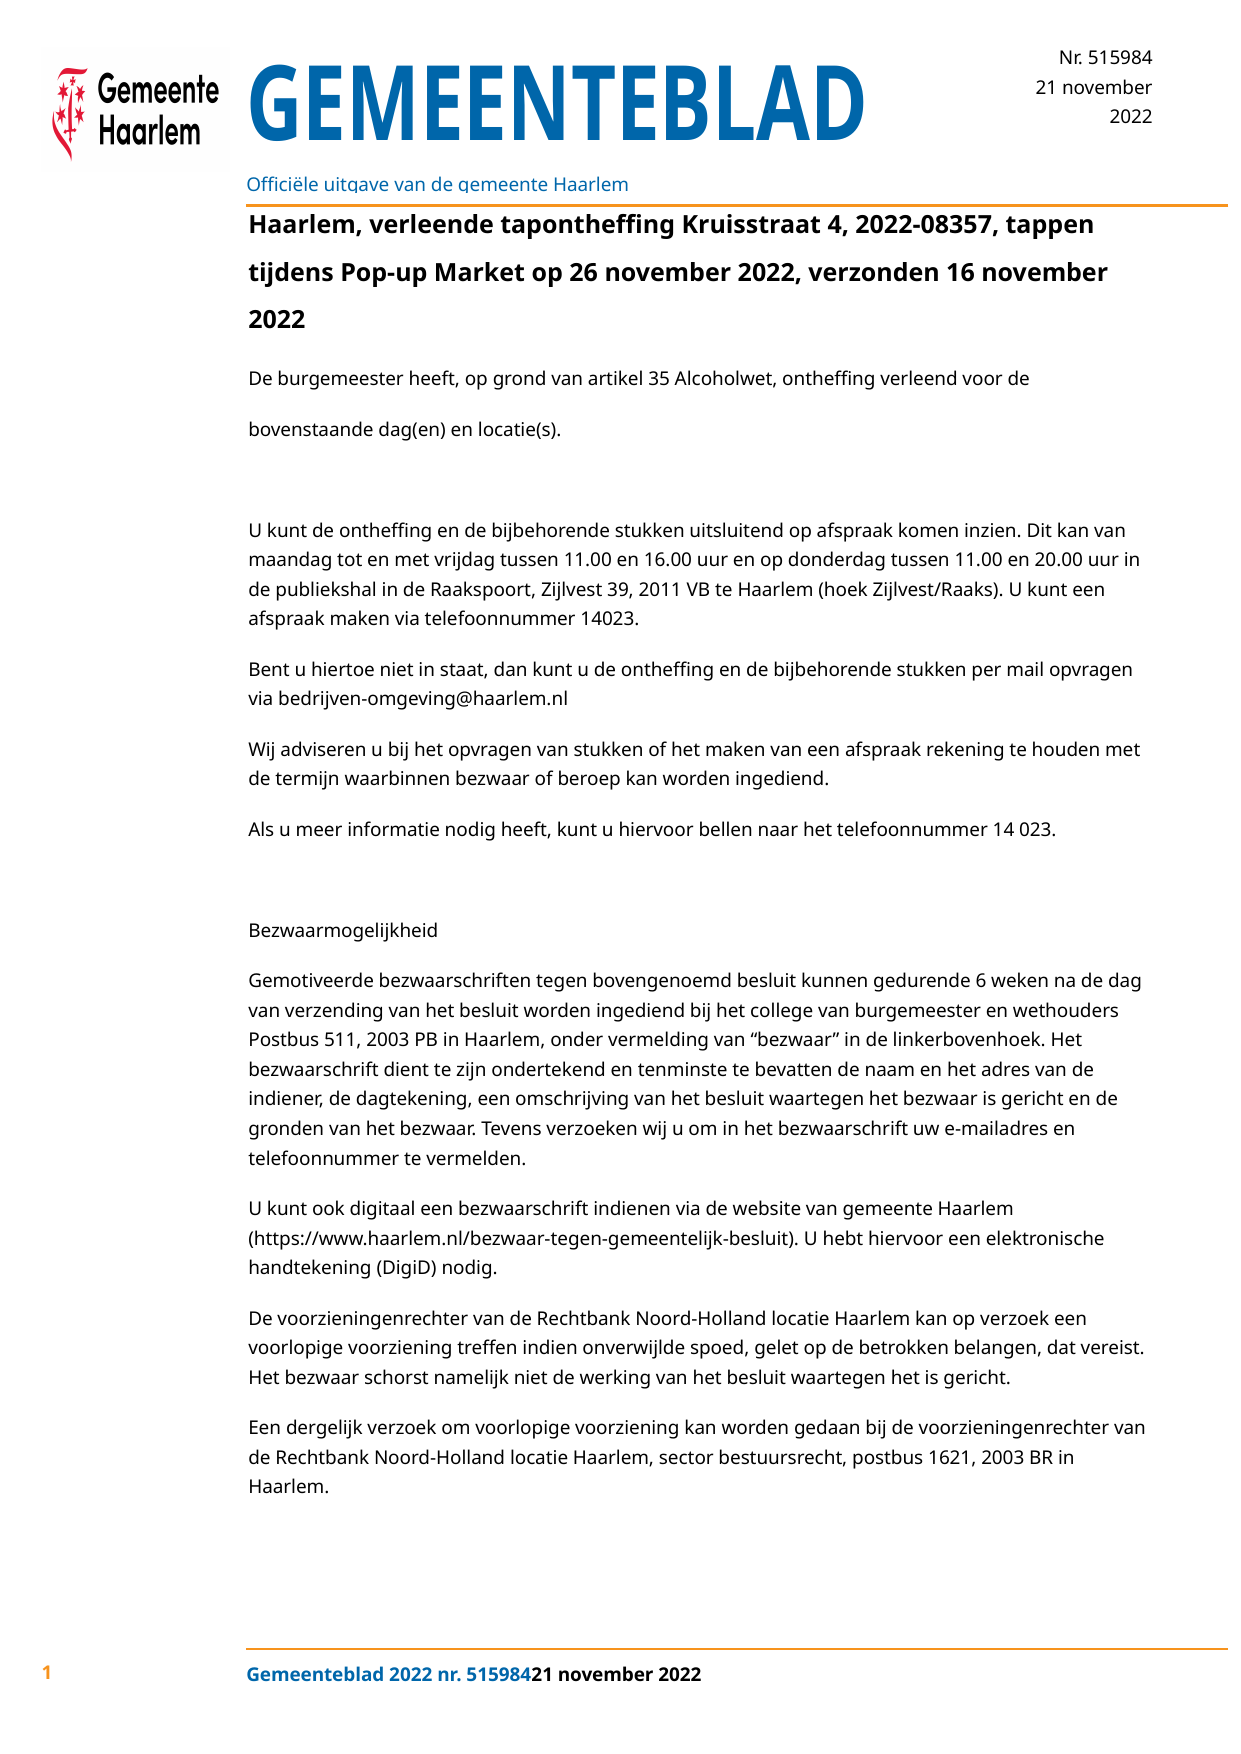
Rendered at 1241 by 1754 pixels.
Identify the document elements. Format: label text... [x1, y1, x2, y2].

text Haarlem, verleende tapontheffing Kruisstraat 4, 2022-08357, tappen tijdens Pop-up Market op 26 november 2022, verzonden 16 november 2022 [248, 207, 1152, 336]
text Een dergelijk verzoek om voorlopige voorziening kan worden gedaan bij de voorzieningenrechter van de Rechtbank Noord-Holland locatie Haarlem, sector bestuursrecht, postbus 1621, 2003 BR in Haarlem. [248, 1414, 1152, 1499]
text Bezwaarmogelijkheid [248, 917, 1152, 942]
text U kunt de ontheffing en de bijbehorende stukken uitsluitend op afspraak komen inzien. Dit kan van maandag tot en met vrijdag tussen 11.00 en 16.00 uur en op donderdag tussen 11.00 en 20.00 uur in de publiekshal in de Raakspoort, Zijlvest 39, 2011 VB te Haarlem (hoek Zijlvest/Raaks). U kunt een afspraak maken via telefoonnummer 14023. [248, 517, 1152, 631]
text De burgemeester heeft, op grond van artikel 35 Alcoholwet, ontheffing verleend voor de [248, 366, 1152, 391]
text Bent u hiertoe niet in staat, dan kunt u de ontheffing en de bijbehorende stukken per mail opvragen via bedrijven-omgeving@haarlem.nl [248, 656, 1152, 711]
picture [41, 47, 231, 172]
text Als u meer informatie nodig heeft, kunt u hiervoor bellen naar het telefoonnummer 14 023. [248, 816, 1152, 842]
text Wij adviseren u bij het opvragen van stukken of het maken van een afspraak rekening te houden met de termijn waarbinnen bezwaar of beroep kan worden ingediend. [248, 736, 1152, 791]
text U kunt ook digitaal een bezwaarschrift indienen via de website van gemeente Haarlem (https://www.haarlem.nl/bezwaar-tegen-gemeentelijk-besluit). U hebt hiervoor een elektronische handtekening (DigiD) nodig. [248, 1195, 1152, 1280]
text De voorzieningenrechter van de Rechtbank Noord-Holland locatie Haarlem kan op verzoek een voorlopige voorziening treffen indien onverwijlde spoed, gelet op de betrokken belangen, dat vereist. Het bezwaar schorst namelijk niet de werking van het besluit waartegen het is gericht. [248, 1305, 1152, 1389]
text bovenstaande dag(en) en locatie(s). [248, 416, 1152, 442]
text Gemotiveerde bezwaarschriften tegen bovengenoemd besluit kunnen gedurende 6 weken na de dag van verzending van het besluit worden ingediend bij het college van burgemeester en wethouders Postbus 511, 2003 PB in Haarlem, onder vermelding van “bezwaar” in de linkerbovenhoek. Het bezwaarschrift dient te zijn ondertekend en tenminste te bevatten de naam en het adres van de indiener, de dagtekening, een omschrijving van het besluit waartegen het bezwaar is gericht en de gronden van het bezwaar. Tevens verzoeken wij u om in het bezwaarschrift uw e-mailadres en telefoonnummer te vermelden. [248, 967, 1152, 1170]
